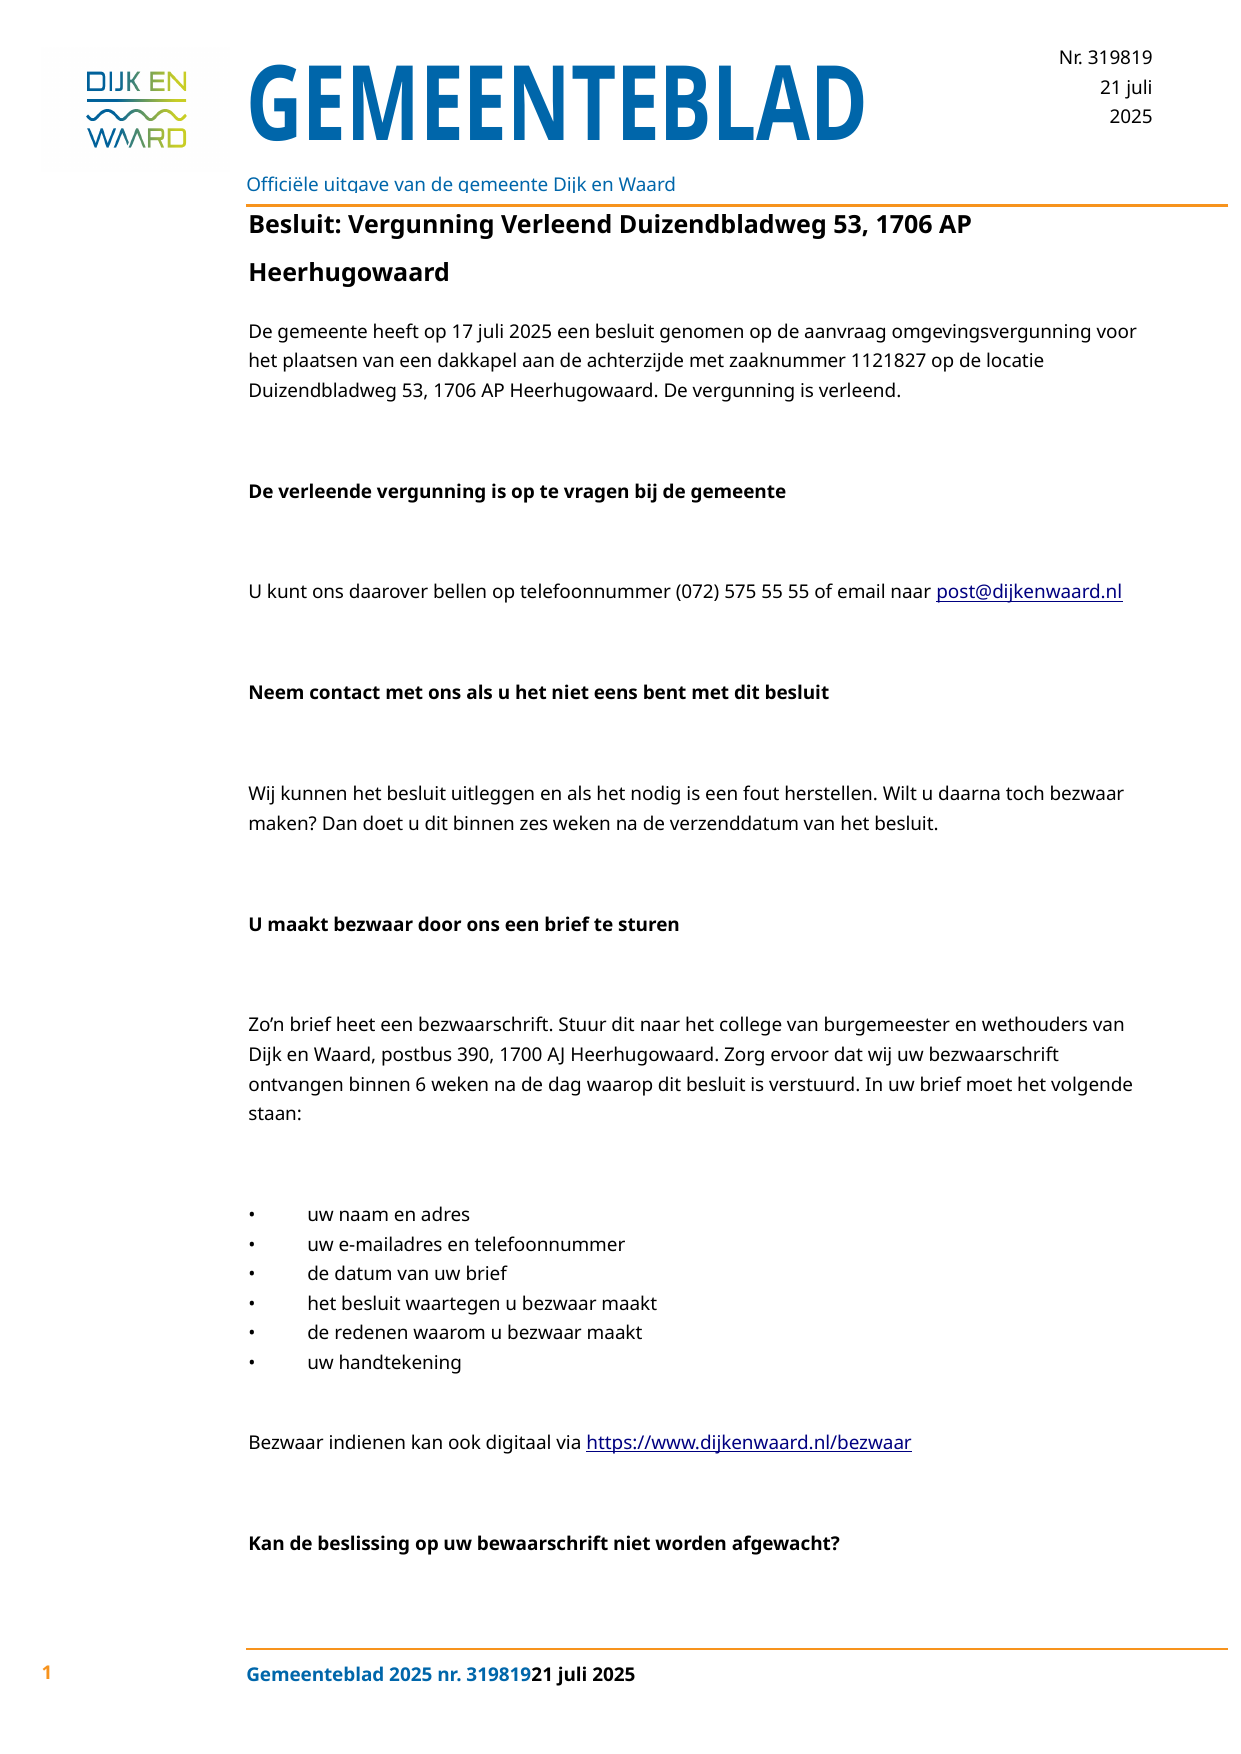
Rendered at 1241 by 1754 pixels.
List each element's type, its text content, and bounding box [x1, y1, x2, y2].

list het besluit waartegen u bezwaar maakt [248, 1290, 1152, 1316]
list de datum van uw brief [248, 1260, 1152, 1286]
picture [41, 47, 231, 172]
text Besluit: Vergunning Verleend Duizendbladweg 53, 1706 AP Heerhugowaard [248, 207, 1152, 288]
list uw handtekening [248, 1349, 1152, 1375]
text U kunt ons daarover bellen op telefoonnummer (072) 575 55 55 of email naar post@dijkenwaard.nl [248, 579, 1152, 604]
text Bezwaar indienen kan ook digitaal via https://www.dijkenwaard.nl/bezwaar [248, 1429, 1152, 1455]
text Zo’n brief heet een bezwaarschrift. Stuur dit naar het college van burgemeester en wethouders van Dijk en Waard, postbus 390, 1700 AJ Heerhugowaard. Zorg ervoor dat wij uw bezwaarschrift ontvangen binnen 6 weken na de dag waarop dit besluit is verstuurd. In uw brief moet het volgende staan: [248, 1012, 1152, 1126]
list uw naam en adres [248, 1201, 1152, 1227]
list uw e-mailadres en telefoonnummer [248, 1231, 1152, 1257]
list de redenen waarom u bezwaar maakt [248, 1319, 1152, 1345]
text De verleende vergunning is op te vragen bij de gemeente [248, 478, 1152, 504]
text Wij kunnen het besluit uitleggen en als het nodig is een fout herstellen. Wilt u daarna toch bezwaar maken? Dan doet u dit binnen zes weken na de verzenddatum van het besluit. [248, 780, 1152, 836]
text U maakt bezwaar door ons een brief te sturen [248, 911, 1152, 937]
text Neem contact met ons als u het niet eens bent met dit besluit [248, 679, 1152, 705]
text Kan de beslissing op uw bewaarschrift niet worden afgewacht? [248, 1530, 1152, 1556]
text De gemeente heeft op 17 juli 2025 een besluit genomen op de aanvraag omgevingsvergunning voor het plaatsen van een dakkapel aan de achterzijde met zaaknummer 1121827 op de locatie Duizendbladweg 53, 1706 AP Heerhugowaard. De vergunning is verleend. [248, 318, 1152, 403]
